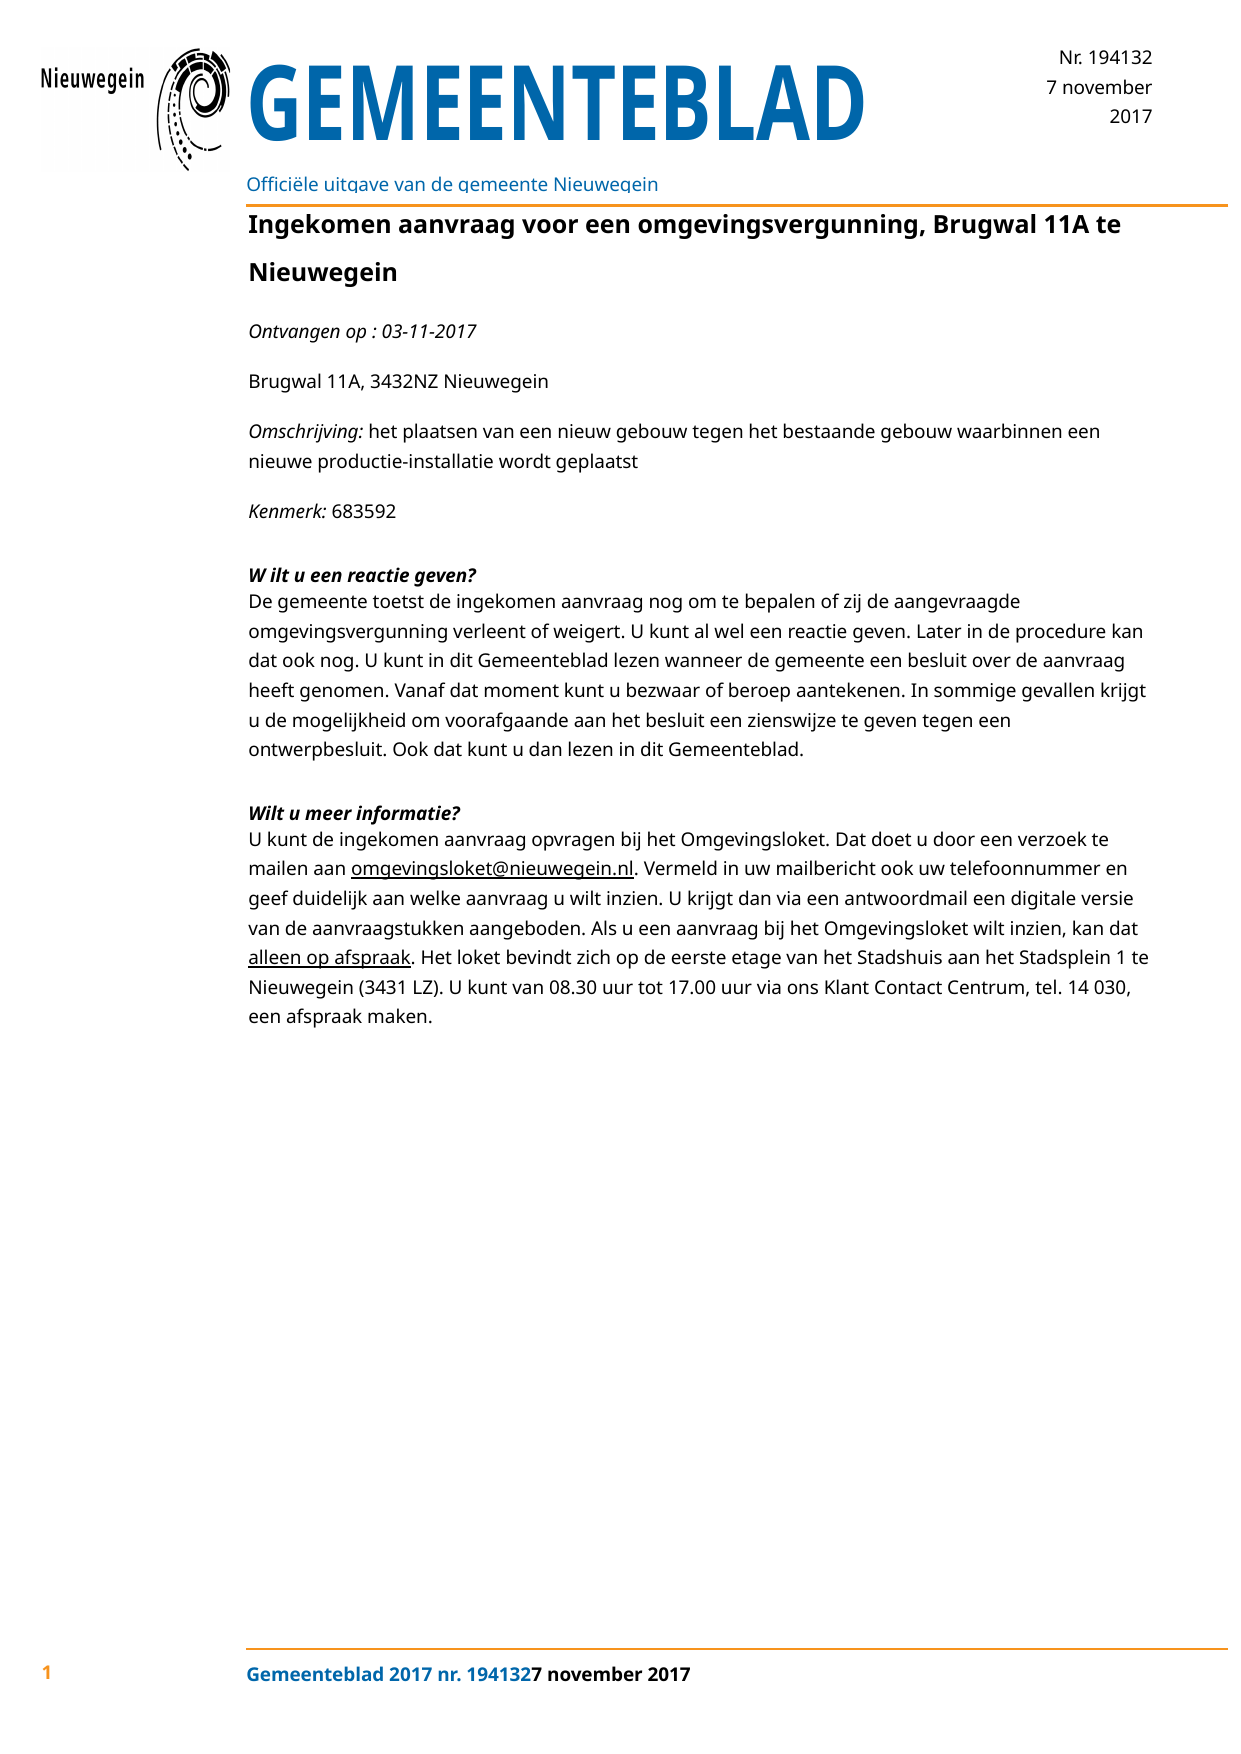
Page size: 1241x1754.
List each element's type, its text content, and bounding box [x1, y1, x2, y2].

text De gemeente toetst de ingekomen aanvraag nog om te bepalen of zij de aangevraagde omgevingsvergunning verleent of weigert. U kunt al wel een reactie geven. Later in de procedure kan dat ook nog. U kunt in dit Gemeenteblad lezen wanneer de gemeente een besluit over de aanvraag heeft genomen. Vanaf dat moment kunt u bezwaar of beroep aantekenen. In sommige gevallen krijgt u de mogelijkheid om voorafgaande aan het besluit een zienswijze te geven tegen een ontwerpbesluit. Ook dat kunt u dan lezen in dit Gemeenteblad. [248, 588, 1152, 762]
text Ingekomen aanvraag voor een omgevingsvergunning, Brugwal 11A te Nieuwegein [248, 207, 1152, 288]
text Wilt u meer informatie? [248, 800, 1152, 826]
text Brugwal 11A, 3432NZ Nieuwegein [248, 368, 1152, 394]
text U kunt de ingekomen aanvraag opvragen bij het Omgevingsloket. Dat doet u door een verzoek te mailen aan omgevingsloket@nieuwegein.nl. Vermeld in uw mailbericht ook uw telefoonnummer en geef duidelijk aan welke aanvraag u wilt inzien. U krijgt dan via een antwoordmail een digitale versie van de aanvraagstukken aangeboden. Als u een aanvraag bij het Omgevingsloket wilt inzien, kan dat alleen op afspraak. Het loket bevindt zich op de eerste etage van het Stadshuis aan het Stadsplein 1 te Nieuwegein (3431 LZ). U kunt van 08.30 uur tot 17.00 uur via ons Klant Contact Centrum, tel. 14 030, een afspraak maken. [248, 826, 1152, 1029]
text Omschrijving: het plaatsen van een nieuw gebouw tegen het bestaande gebouw waarbinnen een nieuwe productie-installatie wordt geplaatst [248, 419, 1152, 474]
text W ilt u een reactie geven? [248, 563, 1152, 588]
picture [41, 47, 231, 172]
text Kenmerk: 683592 [248, 499, 1152, 524]
text Ontvangen op : 03-11-2017 [248, 318, 1152, 344]
